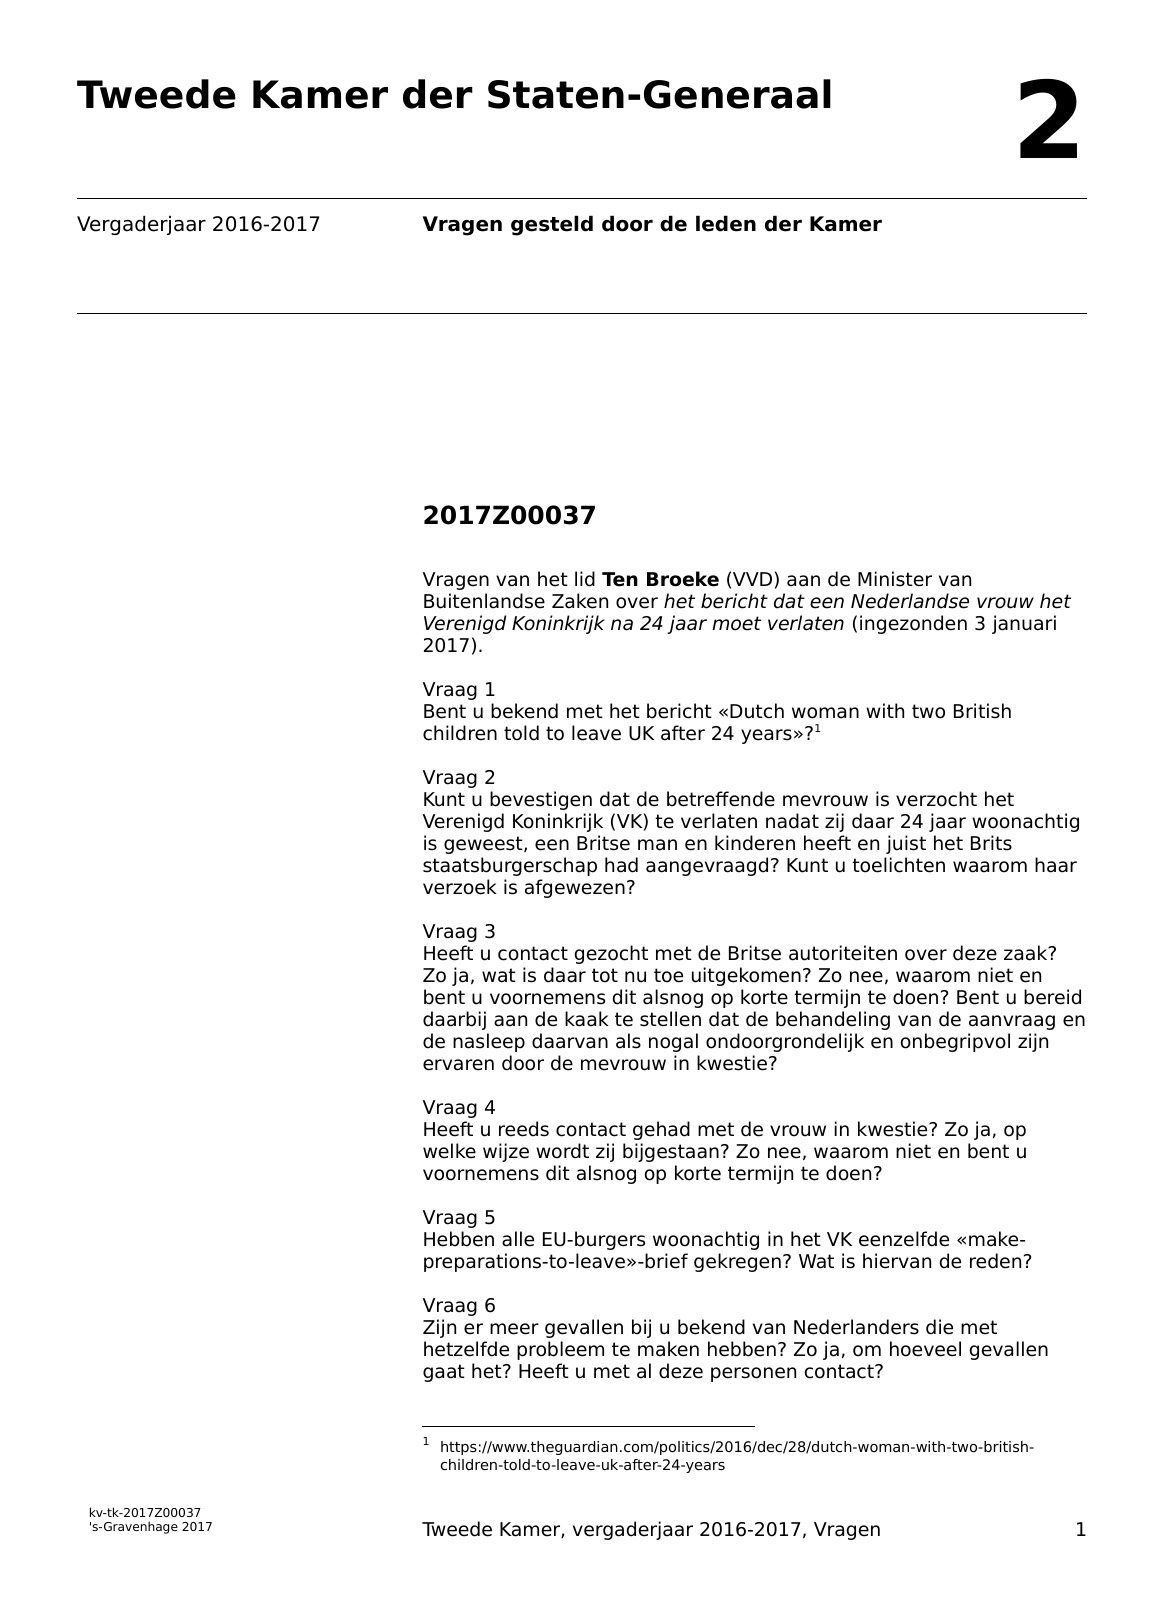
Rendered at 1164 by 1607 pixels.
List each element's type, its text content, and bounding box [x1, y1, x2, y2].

text Hebben alle EU-burgers woonachtig in het VK eenzelfde «make-preparations-to-leave»-brief gekregen? Wat is hiervan de reden? [422, 1229, 1087, 1273]
text 2017Z00037 [422, 501, 1087, 531]
text https://www.theguardian.com/politics/2016/dec/28/dutch-woman-with-two-british-children-told-to-leave-uk-after-24-years [422, 1435, 1087, 1474]
text Heeft u contact gezocht met de Britse autoriteiten over deze zaak? Zo ja, wat is daar tot nu toe uitgekomen? Zo nee, waarom niet en bent u voornemens dit alsnog op korte termijn te doen? Bent u bereid daarbij aan de kaak te stellen dat de behandeling van de aanvraag en de nasleep daarvan als nogal ondoorgrondelijk en onbegripvol zijn ervaren door de mevrouw in kwestie? [422, 943, 1087, 1075]
table_cell Vragen gesteld door de leden der Kamer [422, 199, 1087, 313]
table_header Tweede Kamer der Staten-Generaal [77, 59, 886, 198]
text Kunt u bevestigen dat de betreffende mevrouw is verzocht het Verenigd Koninkrijk (VK) te verlaten nadat zij daar 24 jaar woonachtig is geweest, een Britse man en kinderen heeft en juist het Brits staatsburgerschap had aangevraagd? Kunt u toelichten waarom haar verzoek is afgewezen? [422, 789, 1087, 899]
table_cell Vergaderjaar 2016-2017 [77, 199, 422, 313]
table_header 2 [886, 59, 1087, 198]
text Vragen van het lid Ten Broeke (VVD) aan de Minister van Buitenlandse Zaken over het bericht dat een Nederlandse vrouw het Verenigd Koninkrijk na 24 jaar moet verlaten (ingezonden 3 januari 2017). [422, 569, 1087, 657]
text Vraag 3 [422, 921, 1087, 943]
text Vraag 2 [422, 767, 1087, 789]
text Heeft u reeds contact gehad met de vrouw in kwestie? Zo ja, op welke wijze wordt zij bijgestaan? Zo nee, waarom niet en bent u voornemens dit alsnog op korte termijn te doen? [422, 1119, 1087, 1185]
text kv-tk-2017Z00037 [88, 1506, 323, 1520]
text Vraag 6 [422, 1295, 1087, 1317]
text Vraag 5 [422, 1207, 1087, 1229]
text 's-Gravenhage 2017 [88, 1520, 323, 1534]
text Bent u bekend met het bericht «Dutch woman with two British children told to leave UK after 24 years»? [422, 701, 1087, 745]
text Vraag 4 [422, 1097, 1087, 1119]
text Zijn er meer gevallen bij u bekend van Nederlanders die met hetzelfde probleem te maken hebben? Zo ja, om hoeveel gevallen gaat het? Heeft u met al deze personen contact? [422, 1317, 1087, 1383]
text Vraag 1 [422, 679, 1087, 701]
